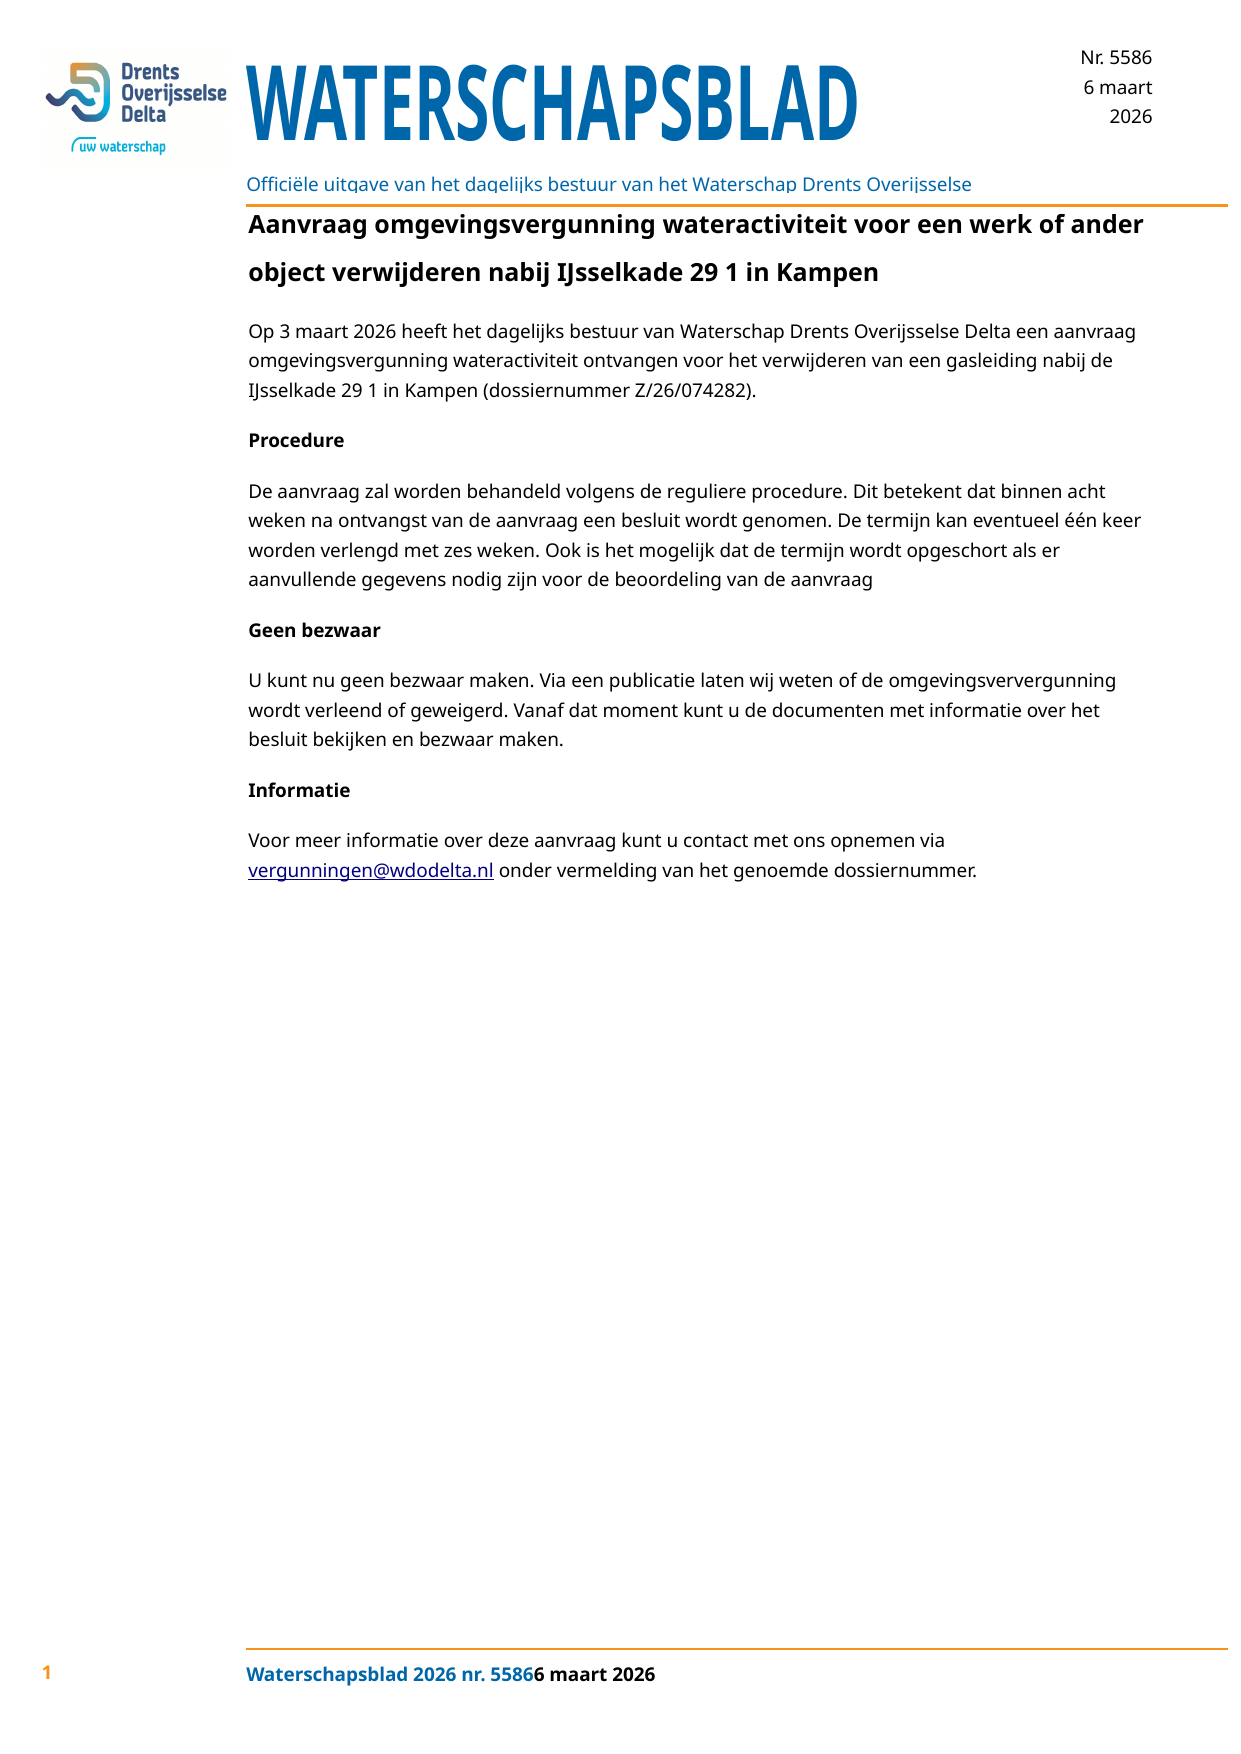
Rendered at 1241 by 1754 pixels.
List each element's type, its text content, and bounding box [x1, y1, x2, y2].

text Op 3 maart 2026 heeft het dagelijks bestuur van Waterschap Drents Overijsselse Delta een aanvraag omgevingsvergunning wateractiviteit ontvangen voor het verwijderen van een gasleiding nabij de IJsselkade 29 1 in Kampen (dossiernummer Z/26/074282). [248, 318, 1152, 403]
text Aanvraag omgevingsvergunning wateractiviteit voor een werk of ander object verwijderen nabij IJsselkade 29 1 in Kampen [248, 207, 1152, 288]
text De aanvraag zal worden behandeld volgens de reguliere procedure. Dit betekent dat binnen acht weken na ontvangst van de aanvraag een besluit wordt genomen. De termijn kan eventueel één keer worden verlengd met zes weken. Ook is het mogelijk dat de termijn wordt opgeschort als er aanvullende gegevens nodig zijn voor de beoordeling van de aanvraag [248, 478, 1152, 592]
text Informatie [248, 777, 1152, 803]
text U kunt nu geen bezwaar maken. Via een publicatie laten wij weten of de omgevingsververgunning wordt verleend of geweigerd. Vanaf dat moment kunt u de documenten met informatie over het besluit bekijken en bezwaar maken. [248, 667, 1152, 752]
text Procedure [248, 427, 1152, 453]
text Voor meer informatie over deze aanvraag kunt u contact met ons opnemen via vergunningen@wdodelta.nl onder vermelding van het genoemde dossiernummer. [248, 827, 1152, 883]
picture [41, 47, 231, 172]
text Geen bezwaar [248, 617, 1152, 643]
